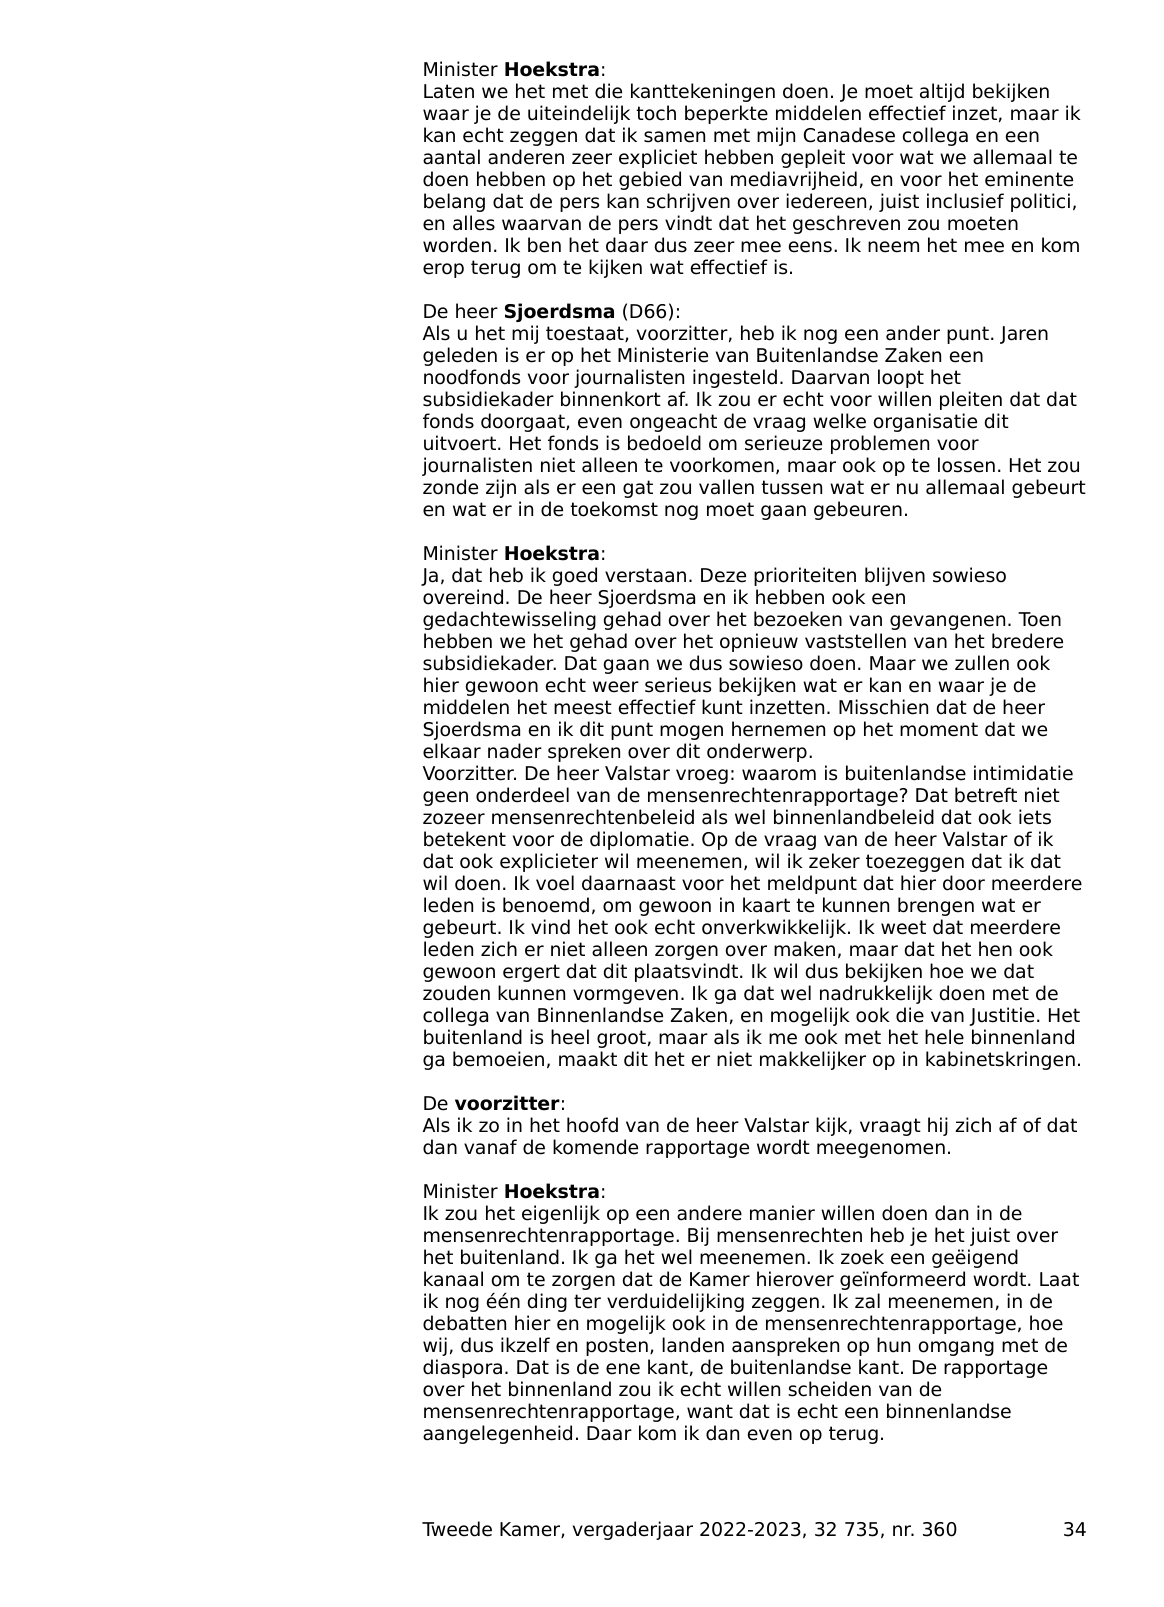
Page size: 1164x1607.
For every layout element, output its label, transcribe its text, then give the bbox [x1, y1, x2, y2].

text De heer Sjoerdsma (D66): [422, 301, 1087, 323]
text De voorzitter: [422, 1093, 1087, 1115]
text Ik zou het eigenlijk op een andere manier willen doen dan in de mensenrechtenrapportage. Bij mensenrechten heb je het juist over het buitenland. Ik ga het wel meenemen. Ik zoek een geëigend kanaal om te zorgen dat de Kamer hierover geïnformeerd wordt. Laat ik nog één ding ter verduidelijking zeggen. Ik zal meenemen, in de debatten hier en mogelijk ook in de mensenrechtenrapportage, hoe wij, dus ikzelf en posten, landen aanspreken op hun omgang met de diaspora. Dat is de ene kant, de buitenlandse kant. De rapportage over het binnenland zou ik echt willen scheiden van de mensenrechtenrapportage, want dat is echt een binnenlandse aangelegenheid. Daar kom ik dan even op terug. [422, 1203, 1087, 1444]
text Als u het mij toestaat, voorzitter, heb ik nog een ander punt. Jaren geleden is er op het Ministerie van Buitenlandse Zaken een noodfonds voor journalisten ingesteld. Daarvan loopt het subsidiekader binnenkort af. Ik zou er echt voor willen pleiten dat dat fonds doorgaat, even ongeacht de vraag welke organisatie dit uitvoert. Het fonds is bedoeld om serieuze problemen voor journalisten niet alleen te voorkomen, maar ook op te lossen. Het zou zonde zijn als er een gat zou vallen tussen wat er nu allemaal gebeurt en wat er in de toekomst nog moet gaan gebeuren. [422, 323, 1087, 521]
text Minister Hoekstra: [422, 543, 1087, 565]
text Als ik zo in het hoofd van de heer Valstar kijk, vraagt hij zich af of dat dan vanaf de komende rapportage wordt meegenomen. [422, 1115, 1087, 1159]
text Laten we het met die kanttekeningen doen. Je moet altijd bekijken waar je de uiteindelijk toch beperkte middelen effectief inzet, maar ik kan echt zeggen dat ik samen met mijn Canadese collega en een aantal anderen zeer expliciet hebben gepleit voor wat we allemaal te doen hebben op het gebied van mediavrijheid, en voor het eminente belang dat de pers kan schrijven over iedereen, juist inclusief politici, en alles waarvan de pers vindt dat het geschreven zou moeten worden. Ik ben het daar dus zeer mee eens. Ik neem het mee en kom erop terug om te kijken wat effectief is. [422, 81, 1087, 279]
text Ja, dat heb ik goed verstaan. Deze prioriteiten blijven sowieso overeind. De heer Sjoerdsma en ik hebben ook een gedachtewisseling gehad over het bezoeken van gevangenen. Toen hebben we het gehad over het opnieuw vaststellen van het bredere subsidiekader. Dat gaan we dus sowieso doen. Maar we zullen ook hier gewoon echt weer serieus bekijken wat er kan en waar je de middelen het meest effectief kunt inzetten. Misschien dat de heer Sjoerdsma en ik dit punt mogen hernemen op het moment dat we elkaar nader spreken over dit onderwerp. [422, 565, 1087, 763]
text Voorzitter. De heer Valstar vroeg: waarom is buitenlandse intimidatie geen onderdeel van de mensenrechtenrapportage? Dat betreft niet zozeer mensenrechtenbeleid als wel binnenlandbeleid dat ook iets betekent voor de diplomatie. Op de vraag van de heer Valstar of ik dat ook explicieter wil meenemen, wil ik zeker toezeggen dat ik dat wil doen. Ik voel daarnaast voor het meldpunt dat hier door meerdere leden is benoemd, om gewoon in kaart te kunnen brengen wat er gebeurt. Ik vind het ook echt onverkwikkelijk. Ik weet dat meerdere leden zich er niet alleen zorgen over maken, maar dat het hen ook gewoon ergert dat dit plaatsvindt. Ik wil dus bekijken hoe we dat zouden kunnen vormgeven. Ik ga dat wel nadrukkelijk doen met de collega van Binnenlandse Zaken, en mogelijk ook die van Justitie. Het buitenland is heel groot, maar als ik me ook met het hele binnenland ga bemoeien, maakt dit het er niet makkelijker op in kabinetskringen. [422, 763, 1087, 1071]
text Minister Hoekstra: [422, 1181, 1087, 1203]
text Minister Hoekstra: [422, 59, 1087, 81]
